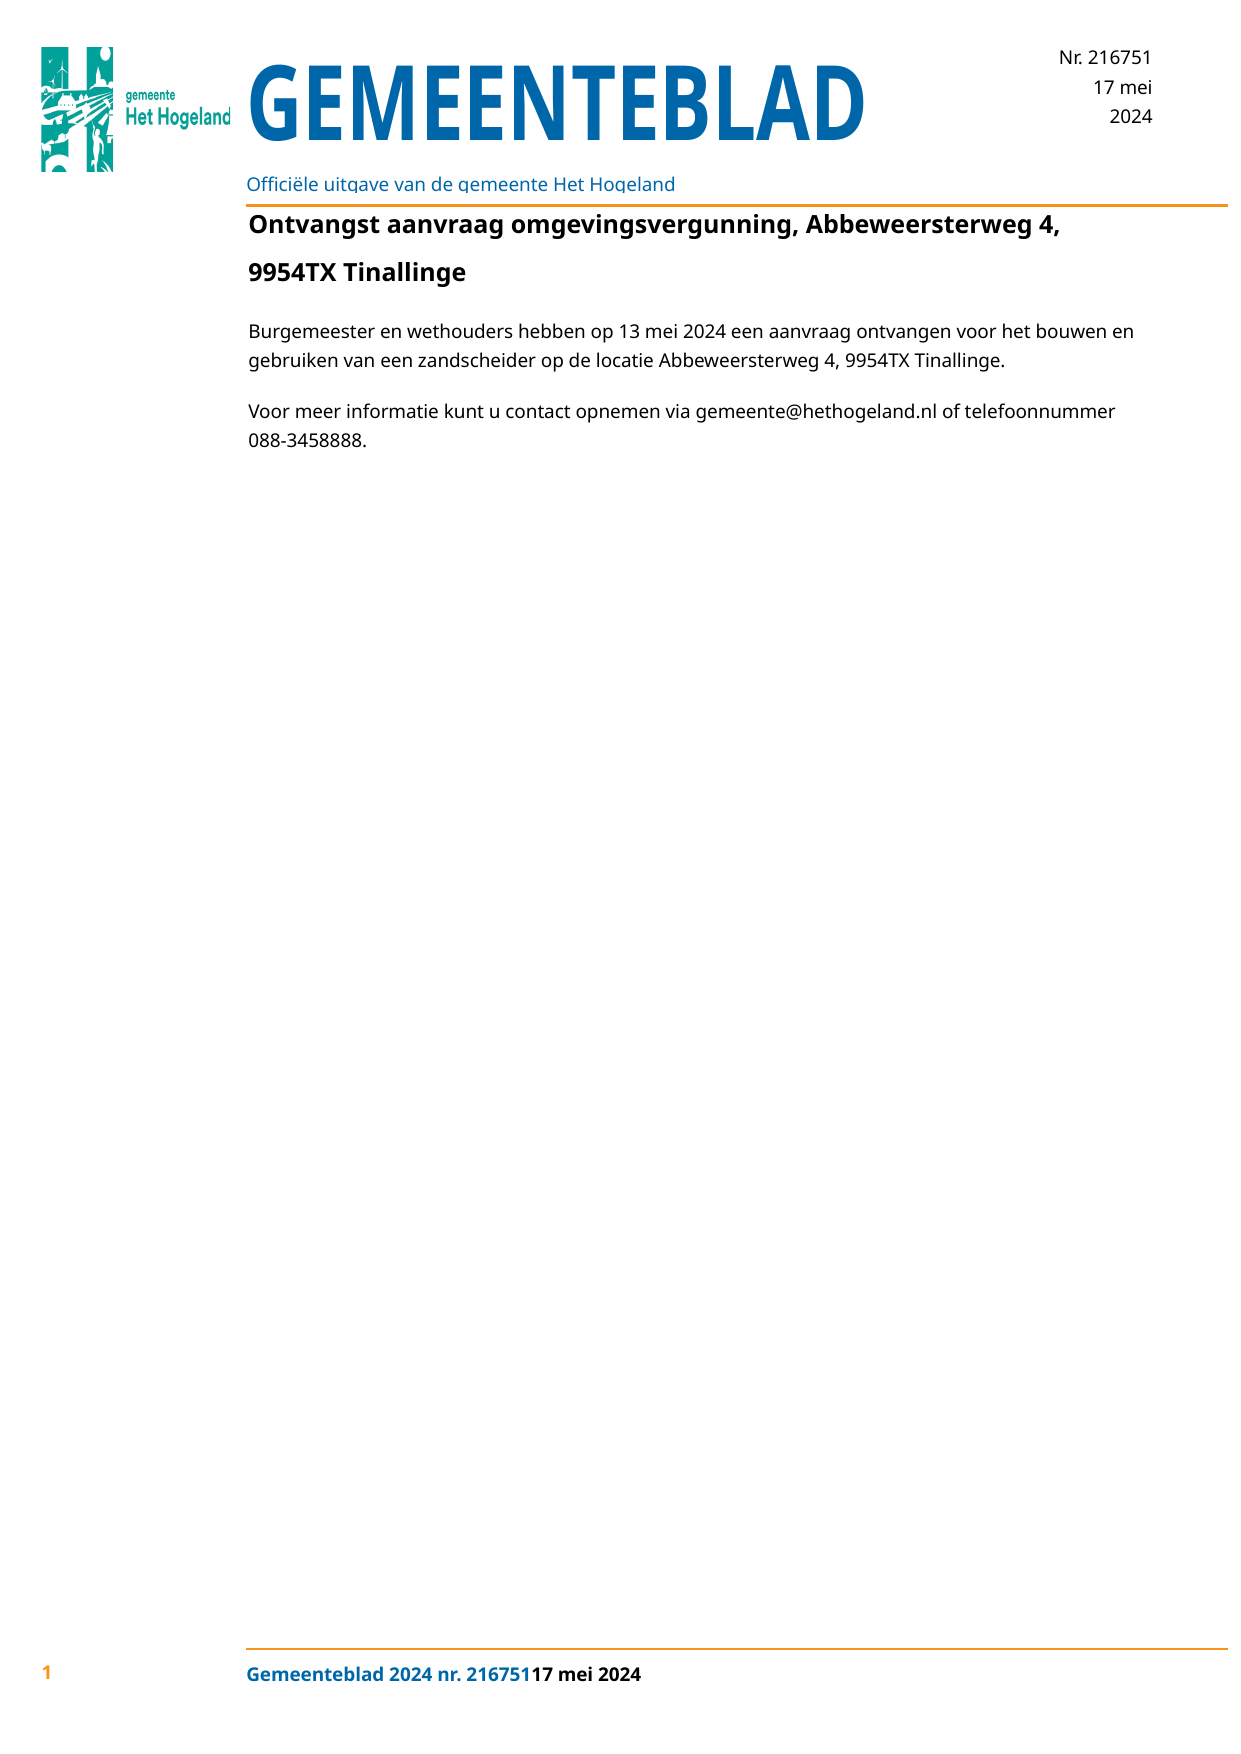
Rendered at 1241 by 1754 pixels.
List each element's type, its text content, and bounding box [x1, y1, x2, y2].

text Voor meer informatie kunt u contact opnemen via gemeente@hethogeland.nl of telefoonnummer 088-3458888. [248, 398, 1152, 453]
picture [41, 47, 231, 172]
text Ontvangst aanvraag omgevingsvergunning, Abbeweersterweg 4, 9954TX Tinallinge [248, 207, 1152, 288]
text Burgemeester en wethouders hebben op 13 mei 2024 een aanvraag ontvangen voor het bouwen en gebruiken van een zandscheider op de locatie Abbeweersterweg 4, 9954TX Tinallinge. [248, 318, 1152, 373]
